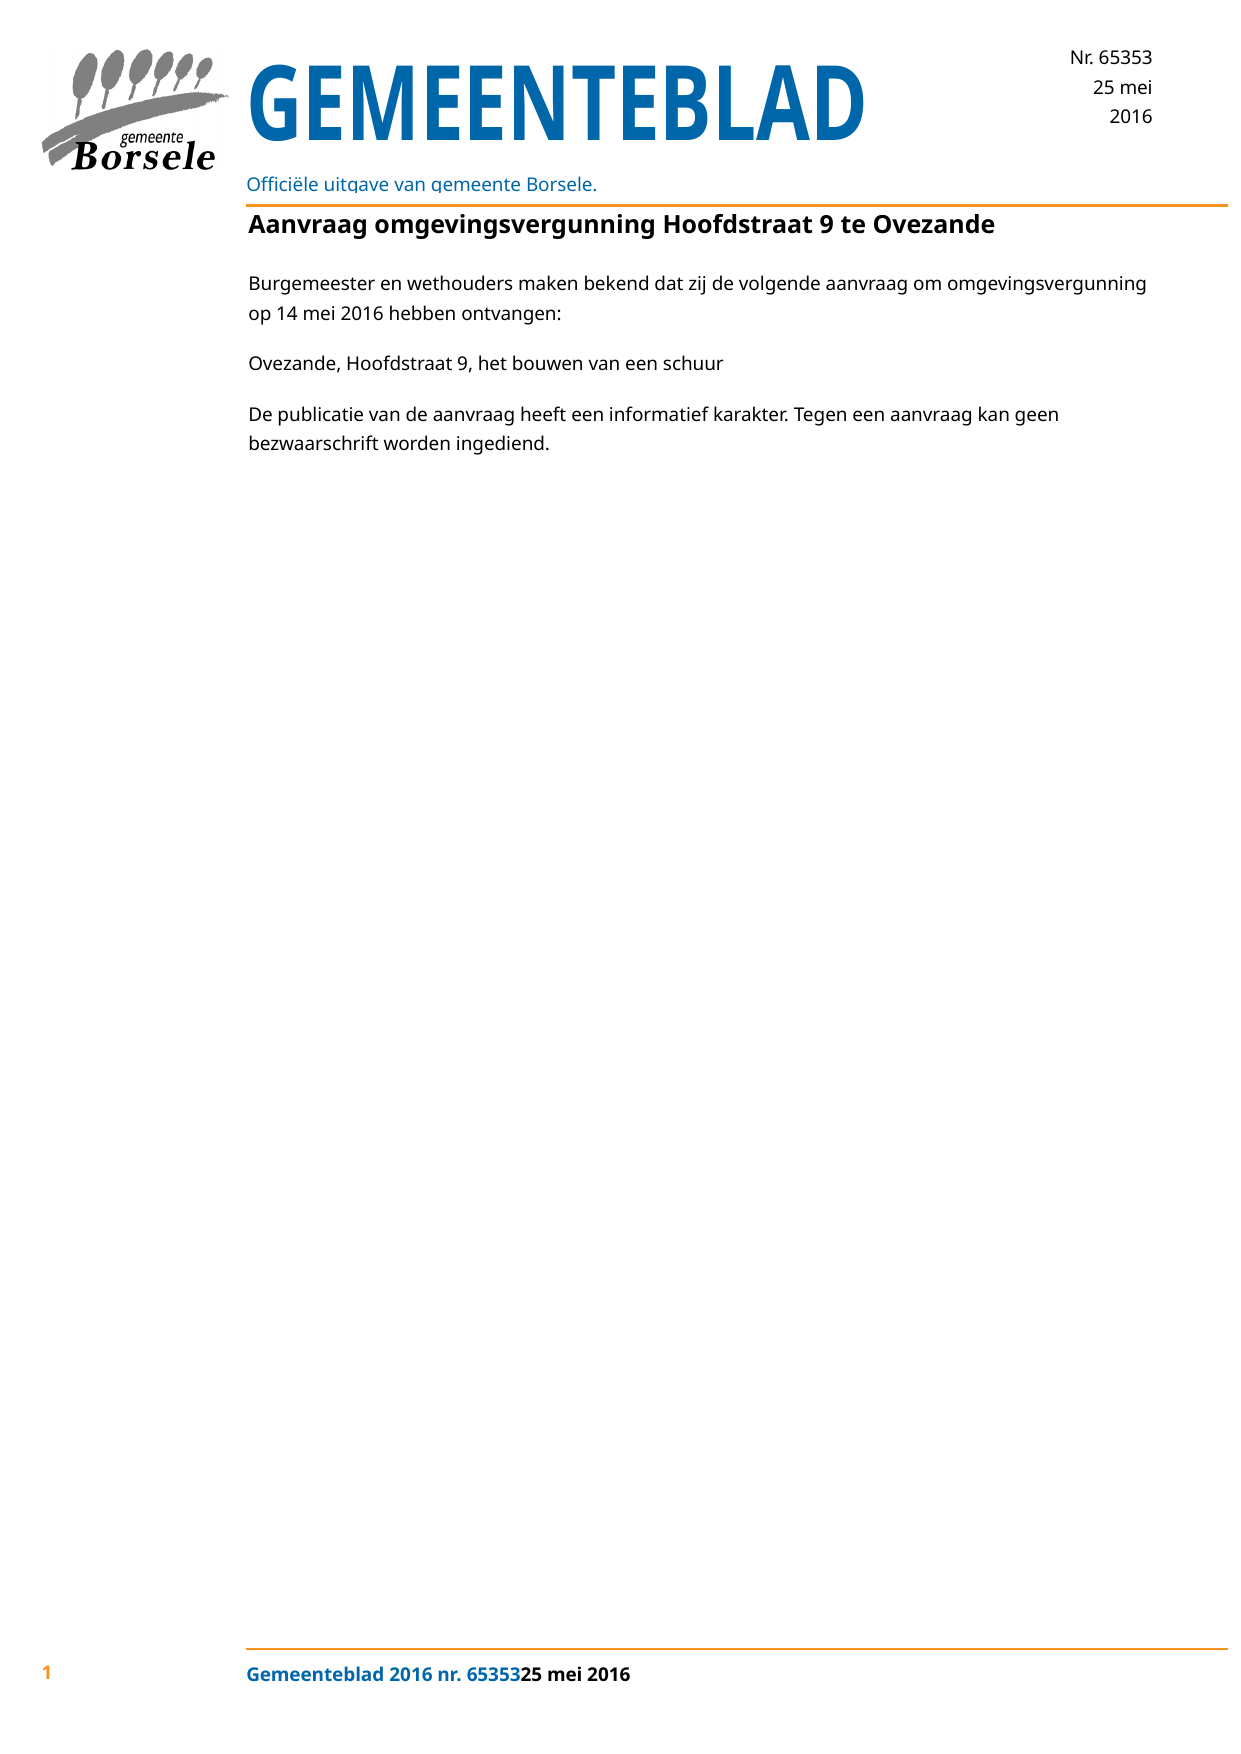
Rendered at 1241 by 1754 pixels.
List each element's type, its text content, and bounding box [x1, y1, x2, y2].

text Aanvraag omgevingsvergunning Hoofdstraat 9 te Ovezande [248, 207, 1152, 241]
text De publicatie van de aanvraag heeft een informatief karakter. Tegen een aanvraag kan geen bezwaarschrift worden ingediend. [248, 401, 1152, 456]
text Burgemeester en wethouders maken bekend dat zij de volgende aanvraag om omgevingsvergunning op 14 mei 2016 hebben ontvangen: [248, 270, 1152, 326]
picture [41, 47, 231, 172]
text Ovezande, Hoofdstraat 9, het bouwen van een schuur [248, 350, 1152, 376]
